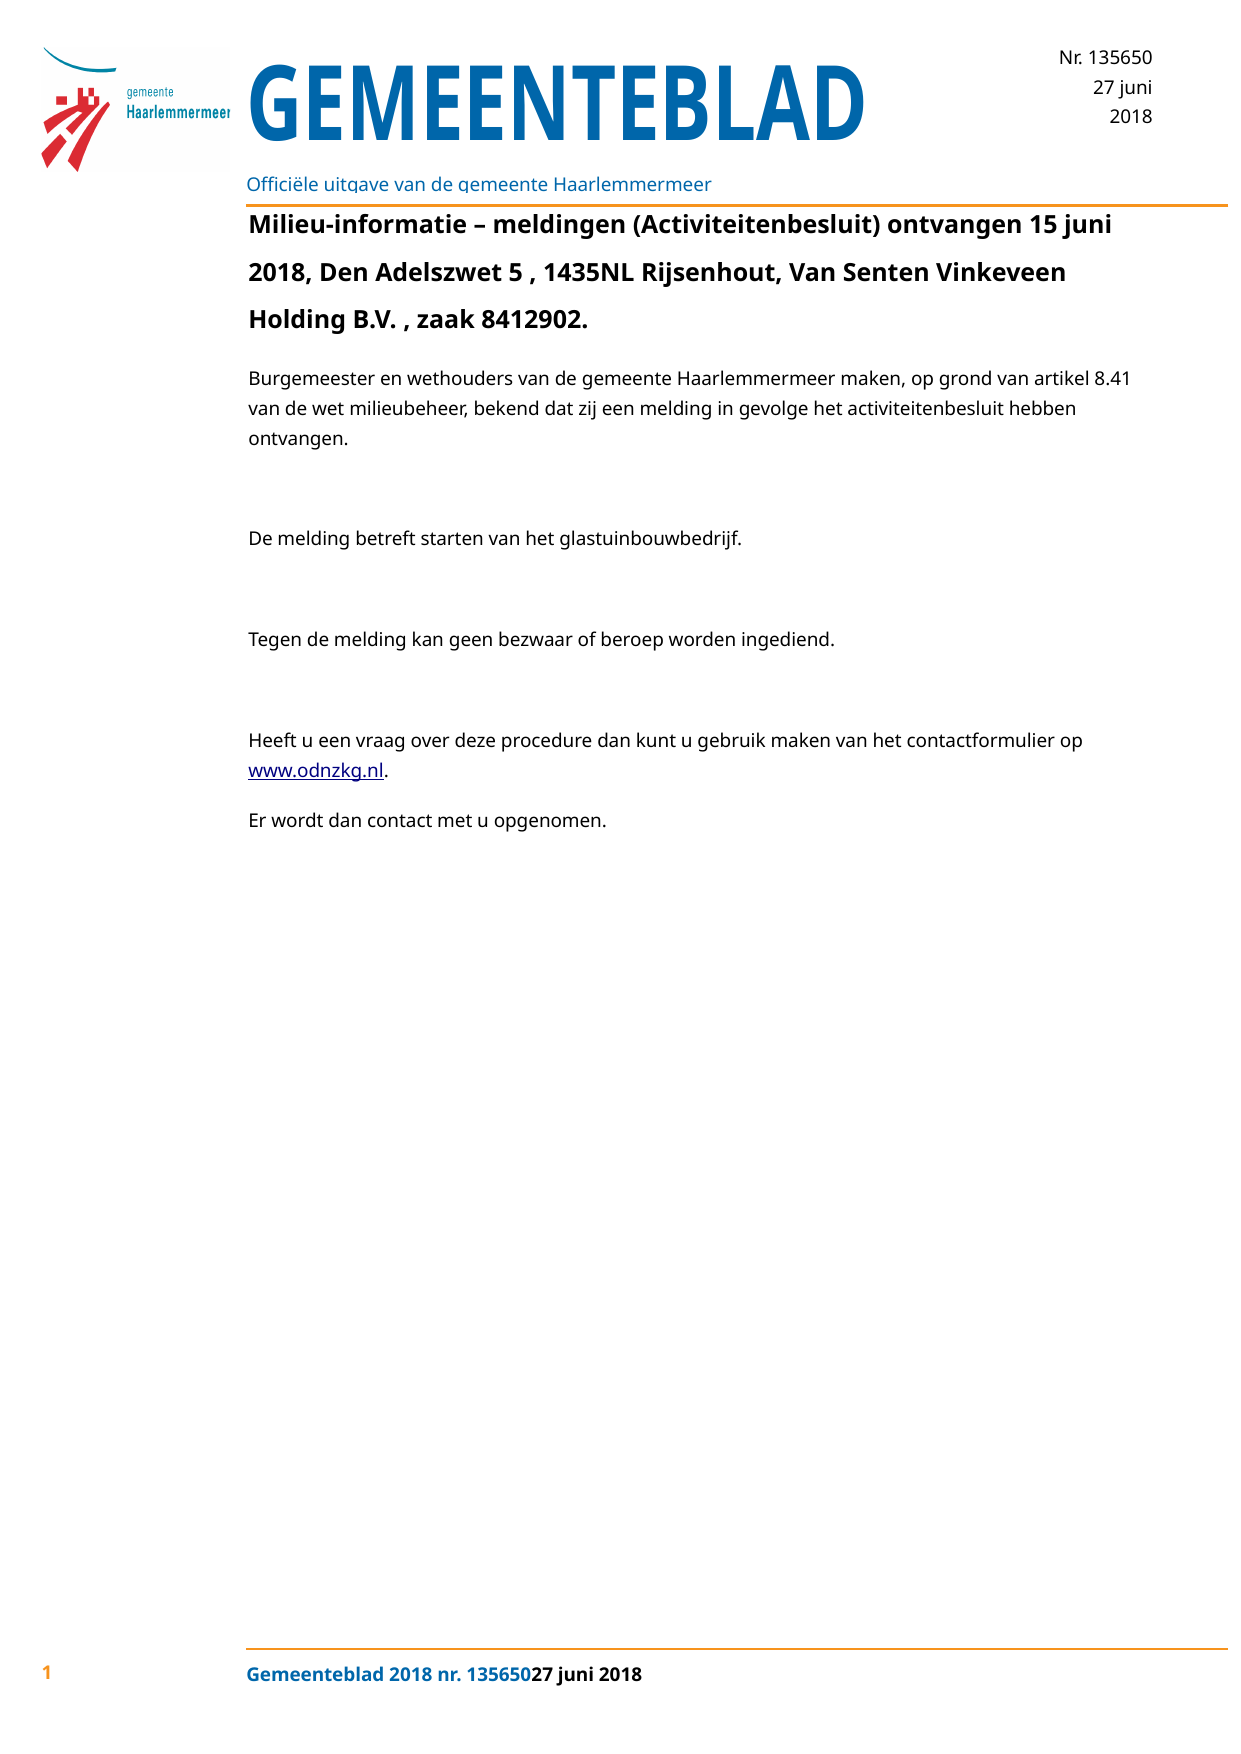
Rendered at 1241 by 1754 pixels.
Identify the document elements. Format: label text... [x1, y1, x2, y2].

text De melding betreft starten van het glastuinbouwbedrijf. [248, 526, 1152, 551]
text Er wordt dan contact met u opgenomen. [248, 807, 1152, 833]
text Tegen de melding kan geen bezwaar of beroep worden ingediend. [248, 626, 1152, 652]
text Milieu-informatie – meldingen (Activiteitenbesluit) ontvangen 15 juni 2018, Den Adelszwet 5 , 1435NL Rijsenhout, Van Senten Vinkeveen Holding B.V. , zaak 8412902. [248, 207, 1152, 336]
picture [41, 47, 231, 172]
text Heeft u een vraag over deze procedure dan kunt u gebruik maken van het contactformulier op www.odnzkg.nl. [248, 727, 1152, 782]
text Burgemeester en wethouders van de gemeente Haarlemmermeer maken, op grond van artikel 8.41 van de wet milieubeheer, bekend dat zij een melding in gevolge het activiteitenbesluit hebben ontvangen. [248, 366, 1152, 450]
